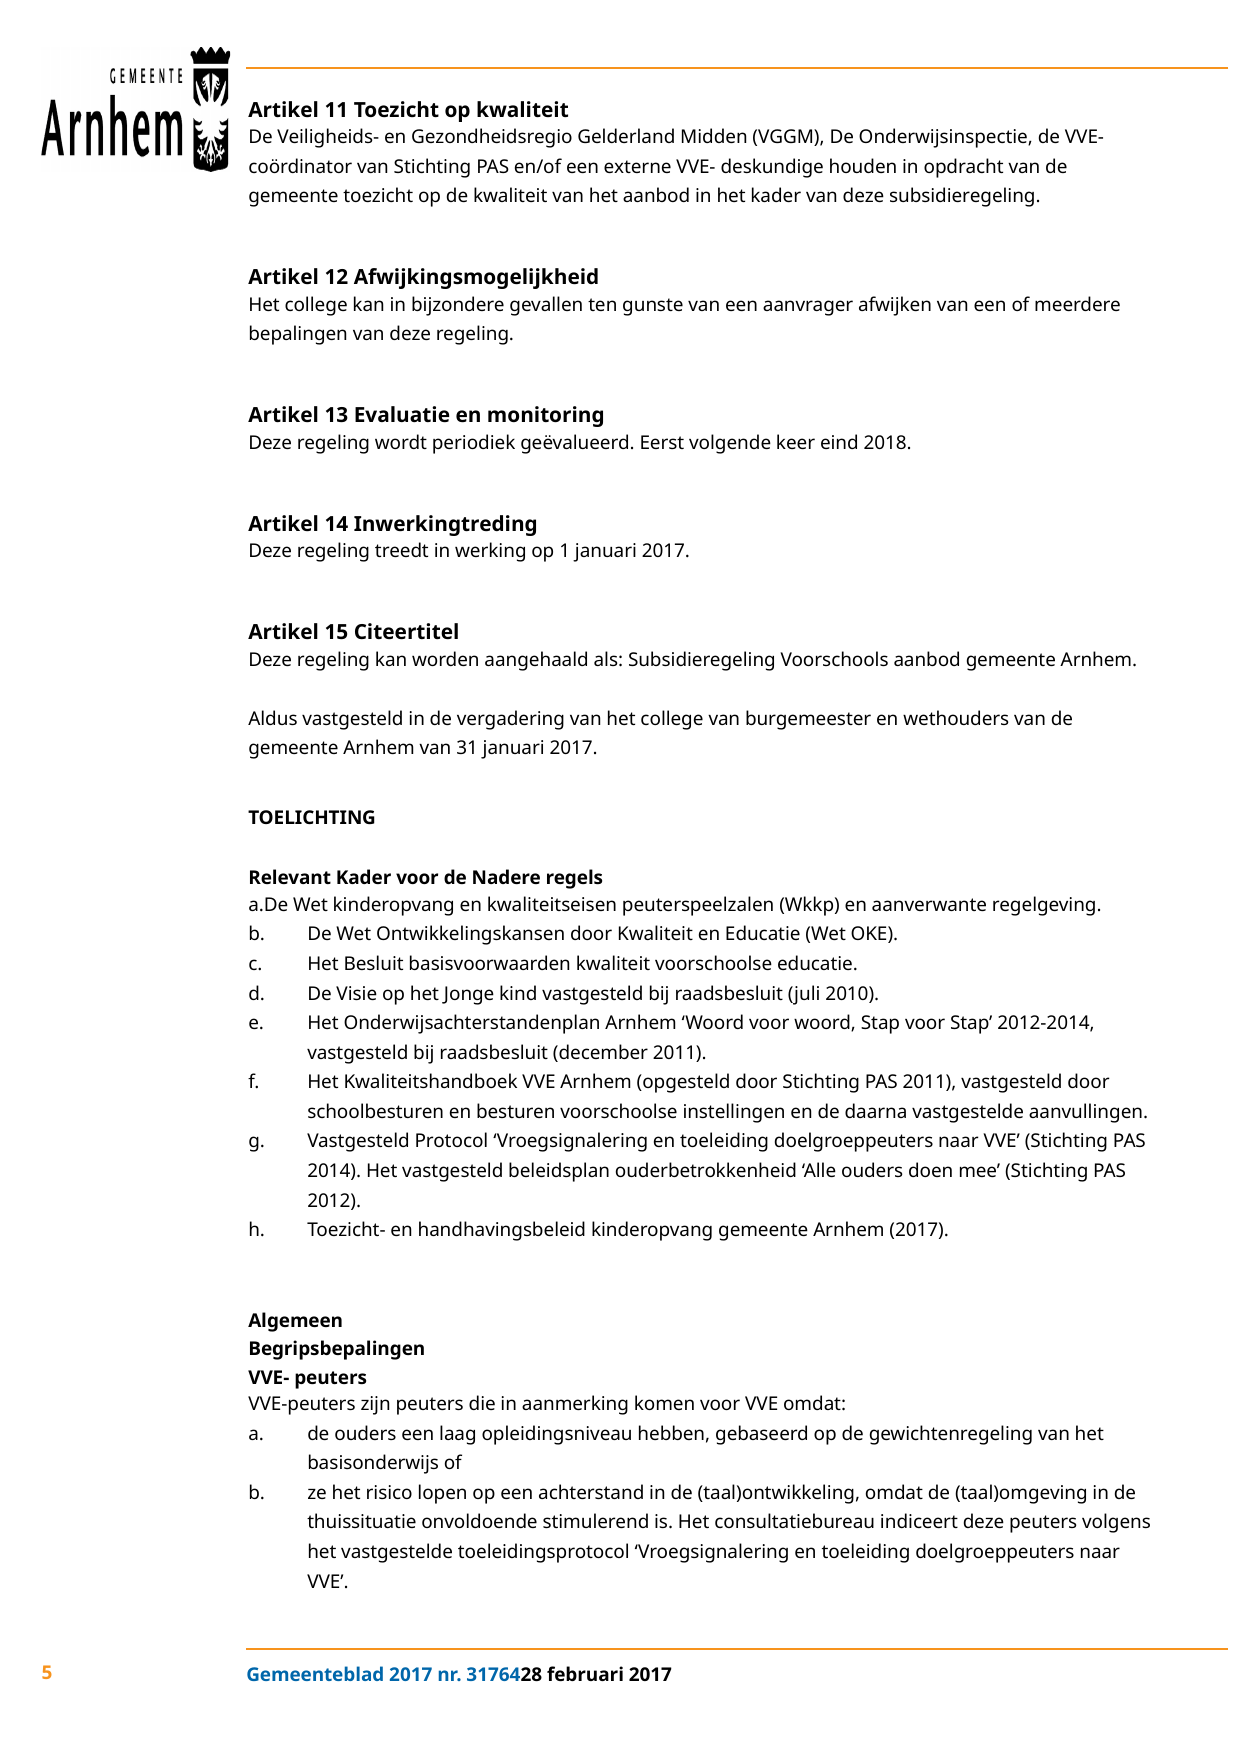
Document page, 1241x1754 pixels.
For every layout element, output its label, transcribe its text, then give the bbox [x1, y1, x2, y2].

text Artikel 12 Afwijkingsmogelijkheid [248, 262, 1152, 291]
list De Wet Ontwikkelingskansen door Kwaliteit en Educatie (Wet OKE). [248, 921, 1152, 946]
list Vastgesteld Protocol ‘Vroegsignalering en toeleiding doelgroeppeuters naar VVE’ (Stichting PAS 2014). Het vastgesteld beleidsplan ouderbetrokkenheid ‘Alle ouders doen mee’ (Stichting PAS 2012). [248, 1128, 1152, 1212]
picture [41, 47, 231, 172]
text VVE-peuters zijn peuters die in aanmerking komen voor VVE omdat: [248, 1390, 1152, 1416]
text Deze regeling wordt periodiek geëvalueerd. Eerst volgende keer eind 2018. [248, 429, 1152, 454]
text Deze regeling kan worden aangehaald als: Subsidieregeling Voorschools aanbod gemeente Arnhem. [248, 646, 1152, 671]
list Toezicht- en handhavingsbeleid kinderopvang gemeente Arnhem (2017). [248, 1216, 1152, 1242]
list Het Onderwijsachterstandenplan Arnhem ‘Woord voor woord, Stap voor Stap’ 2012-2014, vastgesteld bij raadsbesluit (december 2011). [248, 1009, 1152, 1064]
text Artikel 11 Toezicht op kwaliteit [248, 95, 1152, 123]
list Het Besluit basisvoorwaarden kwaliteit voorschoolse educatie. [248, 950, 1152, 976]
text Artikel 13 Evaluatie en monitoring [248, 400, 1152, 429]
text Relevant Kader voor de Nadere regels [248, 862, 1152, 891]
list de ouders een laag opleidingsniveau hebben, gebaseerd op de gewichtenregeling van het basisonderwijs of [248, 1420, 1152, 1475]
text Het college kan in bijzondere gevallen ten gunste van een aanvrager afwijken van een of meerdere bepalingen van deze regeling. [248, 291, 1152, 346]
text TOELICHTING [248, 794, 1152, 833]
text Begripsbepalingen [248, 1333, 1152, 1362]
text Deze regeling treedt in werking op 1 januari 2017. [248, 537, 1152, 563]
text VVE- peuters [248, 1362, 1152, 1390]
list Het Kwaliteitshandboek VVE Arnhem (opgesteld door Stichting PAS 2011), vastgesteld door schoolbesturen en besturen voorschoolse instellingen en de daarna vastgestelde aanvullingen. [248, 1068, 1152, 1124]
text De Veiligheids- en Gezondheidsregio Gelderland Midden (VGGM), De Onderwijsinspectie, de VVE- coördinator van Stichting PAS en/of een externe VVE- deskundige houden in opdracht van de gemeente toezicht op de kwaliteit van het aanbod in het kader van deze subsidieregeling. [248, 123, 1152, 208]
text Algemeen [248, 1305, 1152, 1333]
text Artikel 14 Inwerkingtreding [248, 509, 1152, 537]
list De Visie op het Jonge kind vastgesteld bij raadsbesluit (juli 2010). [248, 980, 1152, 1005]
text Artikel 15 Citeertitel [248, 617, 1152, 646]
list ze het risico lopen op een achterstand in de (taal)ontwikkeling, omdat de (taal)omgeving in de thuissituatie onvoldoende stimulerend is. Het consultatiebureau indiceert deze peuters volgens het vastgestelde toeleidingsprotocol ‘Vroegsignalering en toeleiding doelgroeppeuters naar VVE’. [248, 1479, 1152, 1594]
text a.De Wet kinderopvang en kwaliteitseisen peuterspeelzalen (Wkkp) en aanverwante regelgeving. [248, 891, 1152, 917]
text Aldus vastgesteld in de vergadering van het college van burgemeester en wethouders van de gemeente Arnhem van 31 januari 2017. [248, 705, 1152, 760]
